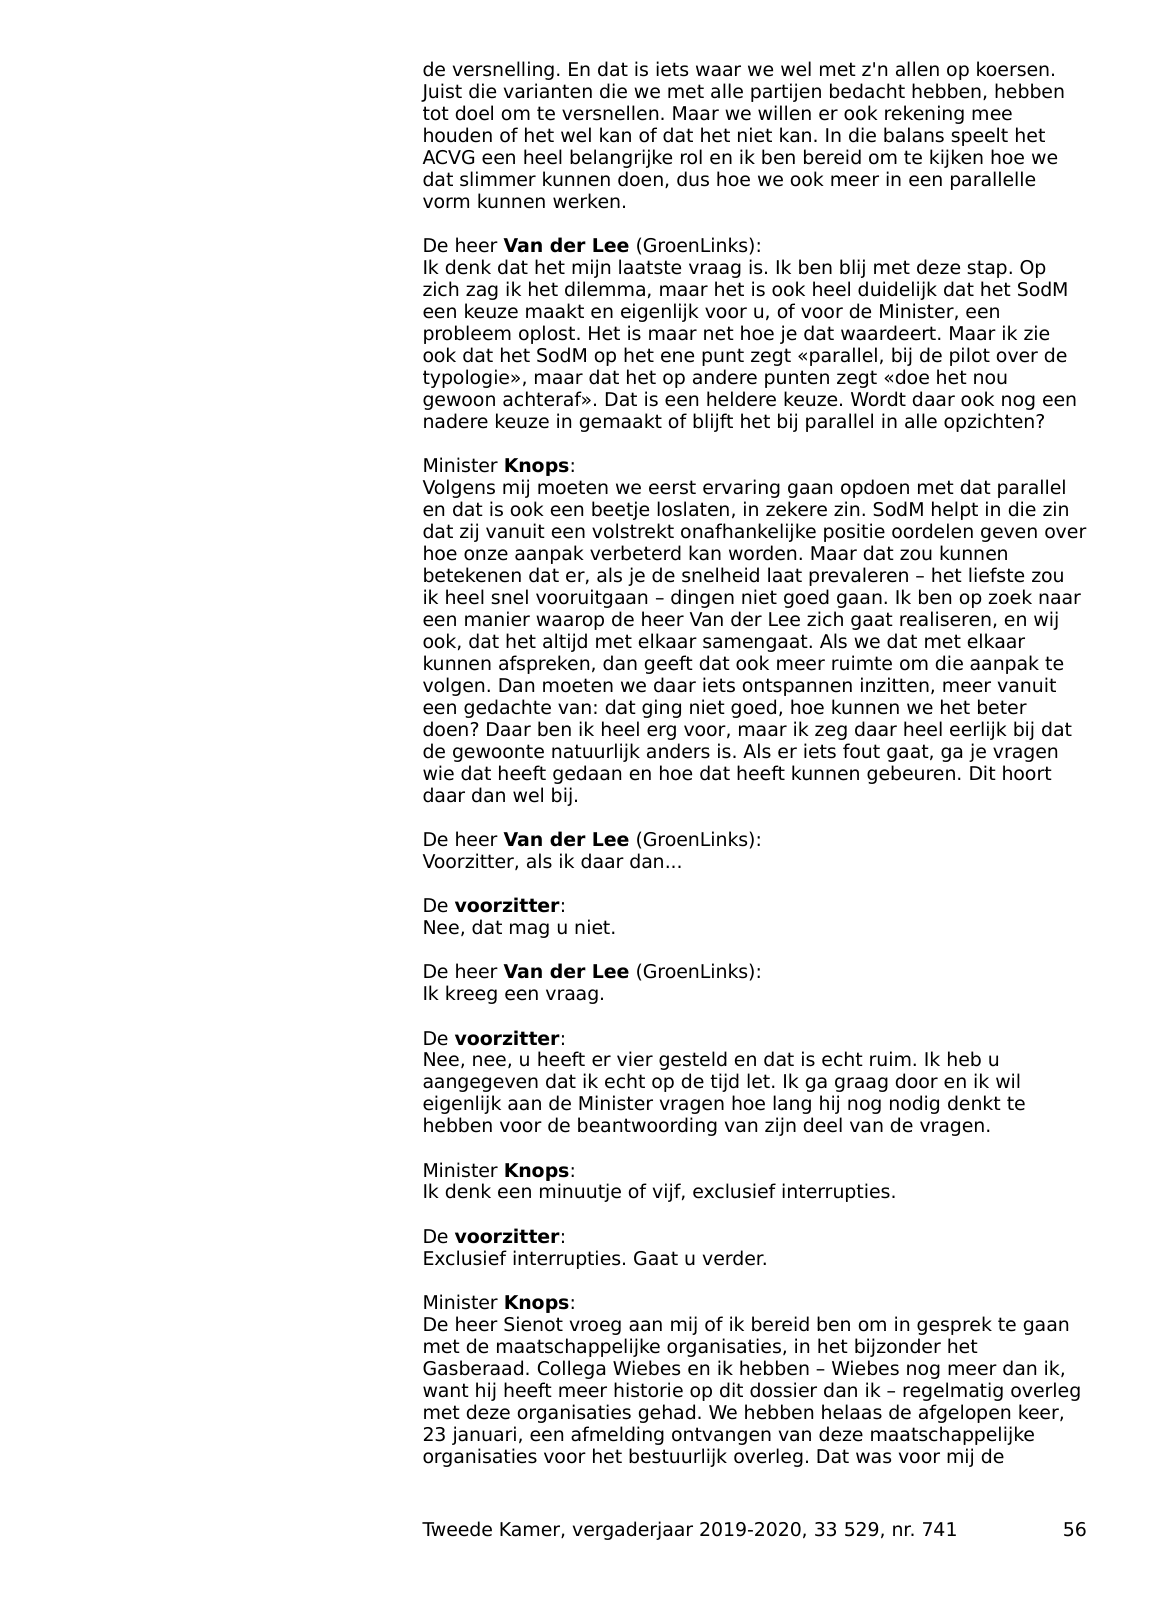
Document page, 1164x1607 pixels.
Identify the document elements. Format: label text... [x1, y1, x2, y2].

text Voorzitter, als ik daar dan... [422, 851, 1087, 873]
text De voorzitter: [422, 1226, 1087, 1248]
text De heer Sienot vroeg aan mij of ik bereid ben om in gesprek te gaan met de maatschappelijke organisaties, in het bijzonder het Gasberaad. Collega Wiebes en ik hebben – Wiebes nog meer dan ik, want hij heeft meer historie op dit dossier dan ik – regelmatig overleg met deze organisaties gehad. We hebben helaas de afgelopen keer, 23 januari, een afmelding ontvangen van deze maatschappelijke organisaties voor het bestuurlijk overleg. Dat was voor mij de [422, 1314, 1087, 1468]
text Ik denk een minuutje of vijf, exclusief interrupties. [422, 1181, 1087, 1203]
text De voorzitter: [422, 895, 1087, 917]
text Nee, dat mag u niet. [422, 917, 1087, 939]
text De heer Van der Lee (GroenLinks): [422, 829, 1087, 851]
text Volgens mij moeten we eerst ervaring gaan opdoen met dat parallel en dat is ook een beetje loslaten, in zekere zin. SodM helpt in die zin dat zij vanuit een volstrekt onafhankelijke positie oordelen geven over hoe onze aanpak verbeterd kan worden. Maar dat zou kunnen betekenen dat er, als je de snelheid laat prevaleren – het liefste zou ik heel snel vooruitgaan – dingen niet goed gaan. Ik ben op zoek naar een manier waarop de heer Van der Lee zich gaat realiseren, en wij ook, dat het altijd met elkaar samengaat. Als we dat met elkaar kunnen afspreken, dan geeft dat ook meer ruimte om die aanpak te volgen. Dan moeten we daar iets ontspannen inzitten, meer vanuit een gedachte van: dat ging niet goed, hoe kunnen we het beter doen? Daar ben ik heel erg voor, maar ik zeg daar heel eerlijk bij dat de gewoonte natuurlijk anders is. Als er iets fout gaat, ga je vragen wie dat heeft gedaan en hoe dat heeft kunnen gebeuren. Dit hoort daar dan wel bij. [422, 477, 1087, 807]
text de versnelling. En dat is iets waar we wel met z'n allen op koersen. Juist die varianten die we met alle partijen bedacht hebben, hebben tot doel om te versnellen. Maar we willen er ook rekening mee houden of het wel kan of dat het niet kan. In die balans speelt het ACVG een heel belangrijke rol en ik ben bereid om te kijken hoe we dat slimmer kunnen doen, dus hoe we ook meer in een parallelle vorm kunnen werken. [422, 59, 1087, 213]
text Ik denk dat het mijn laatste vraag is. Ik ben blij met deze stap. Op zich zag ik het dilemma, maar het is ook heel duidelijk dat het SodM een keuze maakt en eigenlijk voor u, of voor de Minister, een probleem oplost. Het is maar net hoe je dat waardeert. Maar ik zie ook dat het SodM op het ene punt zegt «parallel, bij de pilot over de typologie», maar dat het op andere punten zegt «doe het nou gewoon achteraf». Dat is een heldere keuze. Wordt daar ook nog een nadere keuze in gemaakt of blijft het bij parallel in alle opzichten? [422, 257, 1087, 433]
text Nee, nee, u heeft er vier gesteld en dat is echt ruim. Ik heb u aangegeven dat ik echt op de tijd let. Ik ga graag door en ik wil eigenlijk aan de Minister vragen hoe lang hij nog nodig denkt te hebben voor de beantwoording van zijn deel van de vragen. [422, 1049, 1087, 1137]
text De voorzitter: [422, 1027, 1087, 1049]
text De heer Van der Lee (GroenLinks): [422, 235, 1087, 257]
text Exclusief interrupties. Gaat u verder. [422, 1248, 1087, 1269]
text Ik kreeg een vraag. [422, 983, 1087, 1005]
text De heer Van der Lee (GroenLinks): [422, 961, 1087, 983]
text Minister Knops: [422, 1292, 1087, 1314]
text Minister Knops: [422, 455, 1087, 477]
text Minister Knops: [422, 1159, 1087, 1181]
